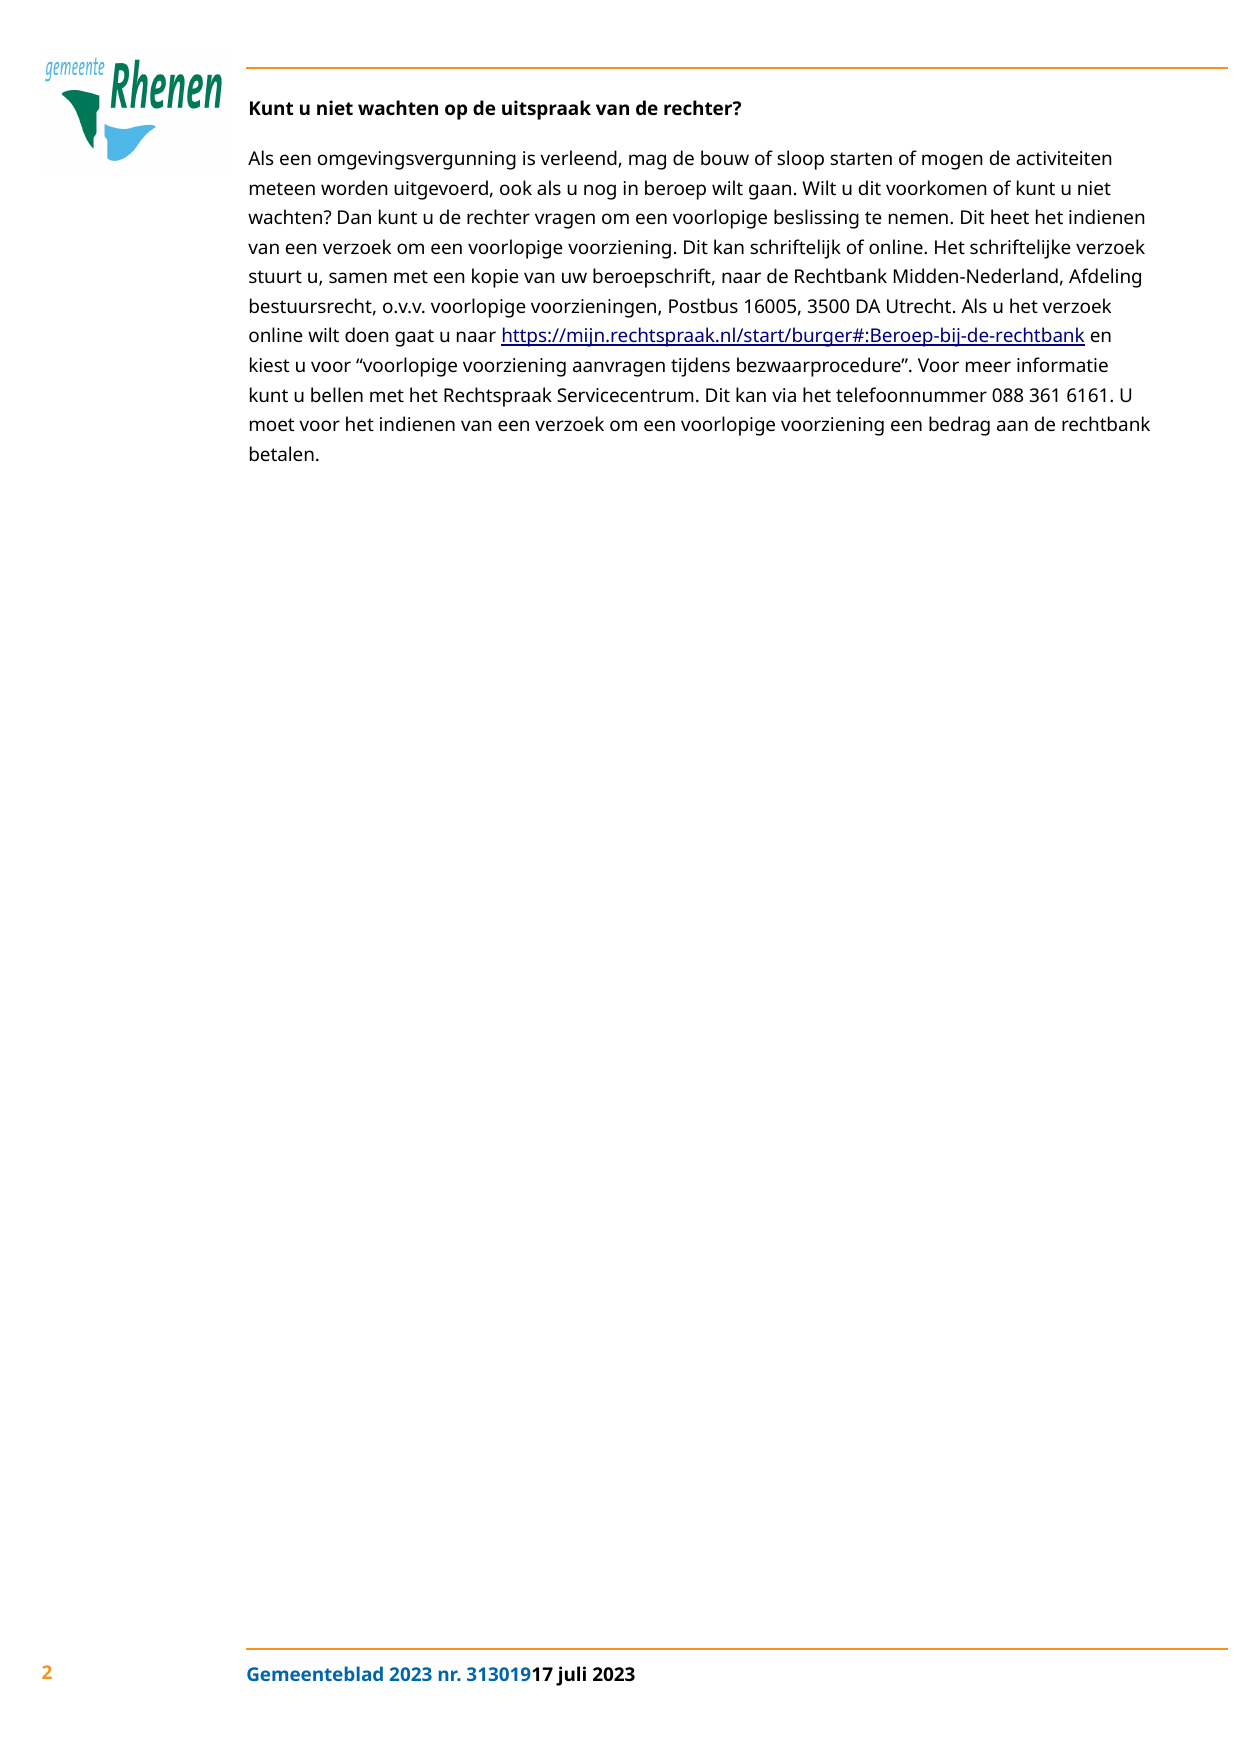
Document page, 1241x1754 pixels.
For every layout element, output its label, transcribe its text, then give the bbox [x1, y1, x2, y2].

picture [41, 47, 231, 172]
text Als een omgevingsvergunning is verleend, mag de bouw of sloop starten of mogen de activiteiten meteen worden uitgevoerd, ook als u nog in beroep wilt gaan. Wilt u dit voorkomen of kunt u niet wachten? Dan kunt u de rechter vragen om een voorlopige beslissing te nemen. Dit heet het indienen van een verzoek om een voorlopige voorziening. Dit kan schriftelijk of online. Het schriftelijke verzoek stuurt u, samen met een kopie van uw beroepschrift, naar de Rechtbank Midden-Nederland, Afdeling bestuursrecht, o.v.v. voorlopige voorzieningen, Postbus 16005, 3500 DA Utrecht. Als u het verzoek online wilt doen gaat u naar https://mijn.rechtspraak.nl/start/burger#:Beroep-bij-de-rechtbank en kiest u voor “voorlopige voorziening aanvragen tijdens bezwaarprocedure”. Voor meer informatie kunt u bellen met het Rechtspraak Servicecentrum. Dit kan via het telefoonnummer 088 361 6161. U moet voor het indienen van een verzoek om een voorlopige voorziening een bedrag aan de rechtbank betalen. [248, 145, 1152, 467]
text Kunt u niet wachten op de uitspraak van de rechter? [248, 95, 1152, 121]
